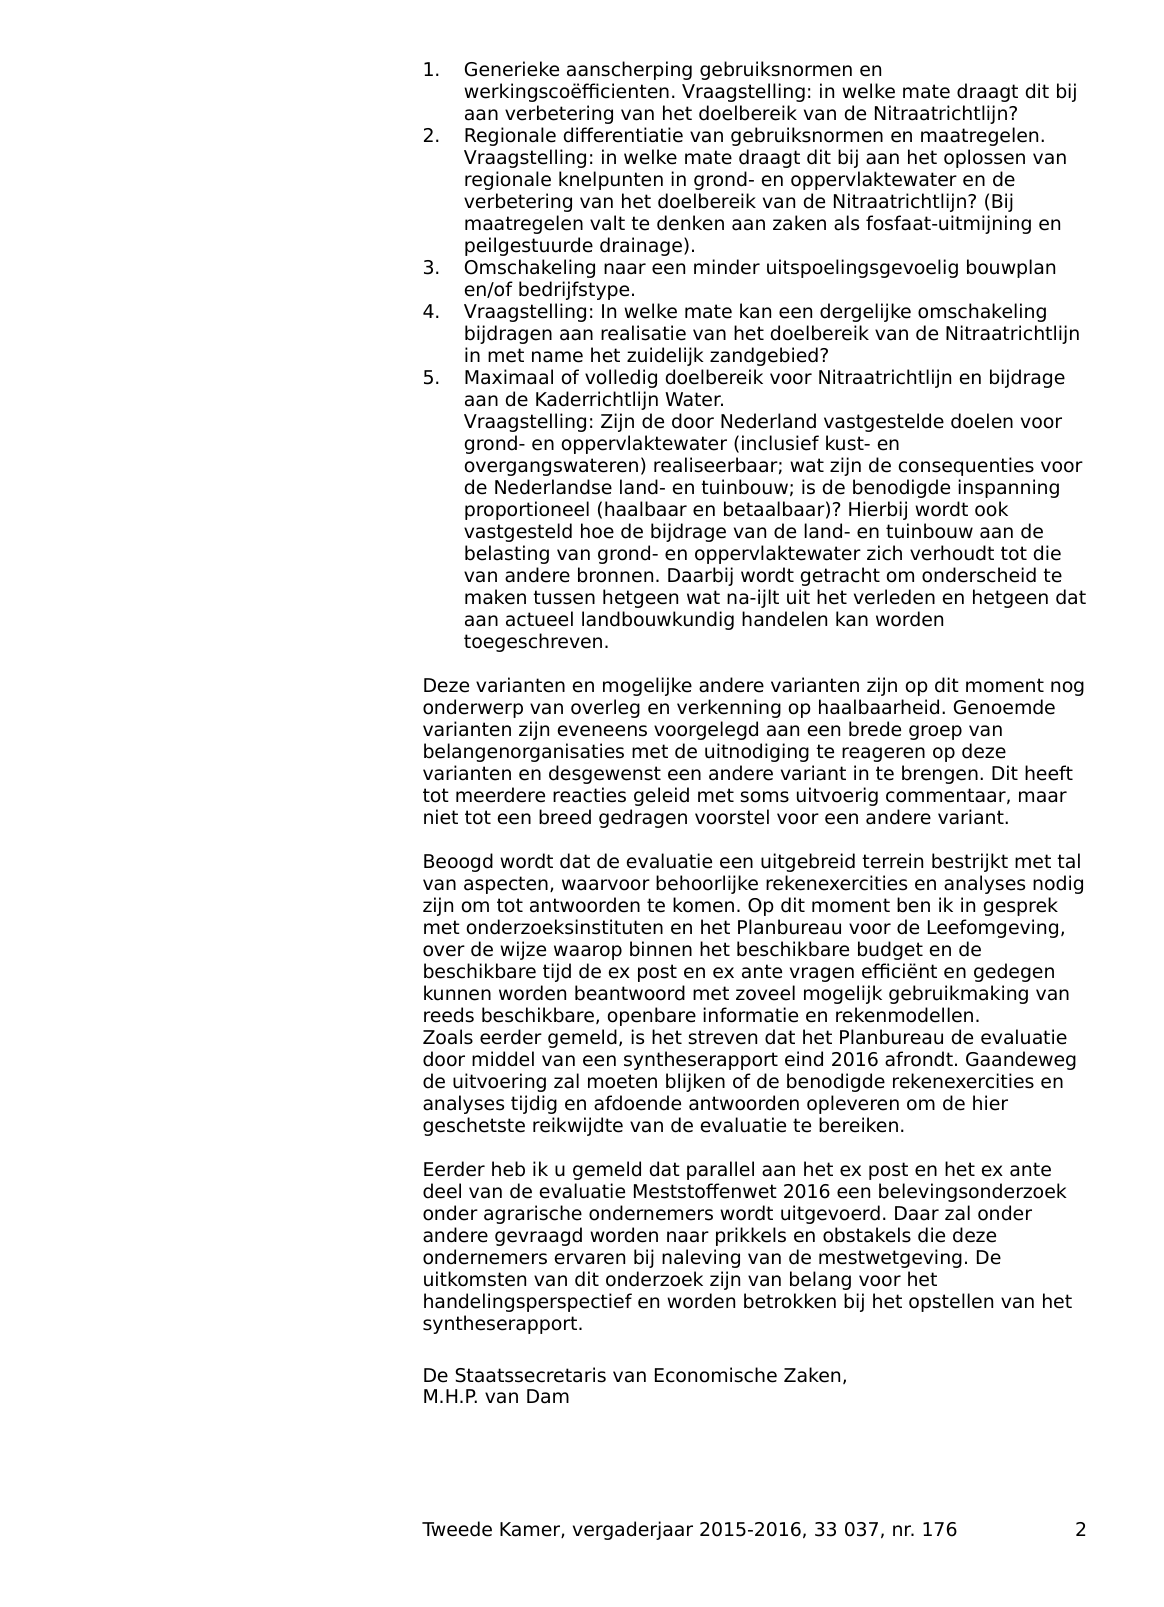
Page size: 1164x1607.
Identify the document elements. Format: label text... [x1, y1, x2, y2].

text Eerder heb ik u gemeld dat parallel aan het ex post en het ex ante deel van de evaluatie Meststoffenwet 2016 een belevingsonderzoek onder agrarische ondernemers wordt uitgevoerd. Daar zal onder andere gevraagd worden naar prikkels en obstakels die deze ondernemers ervaren bij naleving van de mestwetgeving. De uitkomsten van dit onderzoek zijn van belang voor het handelingsperspectief en worden betrokken bij het opstellen van het syntheserapport. [422, 1159, 1087, 1334]
text 1. Generieke aanscherping gebruiksnormen en werkingscoëfficienten. Vraagstelling: in welke mate draagt dit bij aan verbetering van het doelbereik van de Nitraatrichtlijn? [422, 59, 1087, 125]
text De Staatssecretaris van Economische Zaken, M.H.P. van Dam [422, 1364, 1087, 1408]
text 2. Regionale differentiatie van gebruiksnormen en maatregelen. Vraagstelling: in welke mate draagt dit bij aan het oplossen van regionale knelpunten in grond- en oppervlaktewater en de verbetering van het doelbereik van de Nitraatrichtlijn? (Bij maatregelen valt te denken aan zaken als fosfaat-uitmijning en peilgestuurde drainage). [422, 125, 1087, 257]
text Vraagstelling: Zijn de door Nederland vastgestelde doelen voor grond- en oppervlaktewater (inclusief kust- en overgangswateren) realiseerbaar; wat zijn de consequenties voor de Nederlandse land- en tuinbouw; is de benodigde inspanning proportioneel (haalbaar en betaalbaar)? Hierbij wordt ook vastgesteld hoe de bijdrage van de land- en tuinbouw aan de belasting van grond- en oppervlaktewater zich verhoudt tot die van andere bronnen. Daarbij wordt getracht om onderscheid te maken tussen hetgeen wat na-ijlt uit het verleden en hetgeen dat aan actueel landbouwkundig handelen kan worden toegeschreven. [464, 411, 1087, 652]
text 4. Vraagstelling: In welke mate kan een dergelijke omschakeling bijdragen aan realisatie van het doelbereik van de Nitraatrichtlijn in met name het zuidelijk zandgebied? [422, 301, 1087, 367]
text Beoogd wordt dat de evaluatie een uitgebreid terrein bestrijkt met tal van aspecten, waarvoor behoorlijke rekenexercities en analyses nodig zijn om tot antwoorden te komen. Op dit moment ben ik in gesprek met onderzoeksinstituten en het Planbureau voor de Leefomgeving, over de wijze waarop binnen het beschikbare budget en de beschikbare tijd de ex post en ex ante vragen efficiënt en gedegen kunnen worden beantwoord met zoveel mogelijk gebruikmaking van reeds beschikbare, openbare informatie en rekenmodellen. [422, 851, 1087, 1027]
text 3. Omschakeling naar een minder uitspoelingsgevoelig bouwplan en/of bedrijfstype. [422, 257, 1087, 301]
text 5. Maximaal of volledig doelbereik voor Nitraatrichtlijn en bijdrage aan de Kaderrichtlijn Water. [422, 367, 1087, 411]
text Zoals eerder gemeld, is het streven dat het Planbureau de evaluatie door middel van een syntheserapport eind 2016 afrondt. Gaandeweg de uitvoering zal moeten blijken of de benodigde rekenexercities en analyses tijdig en afdoende antwoorden opleveren om de hier geschetste reikwijdte van de evaluatie te bereiken. [422, 1027, 1087, 1136]
text Deze varianten en mogelijke andere varianten zijn op dit moment nog onderwerp van overleg en verkenning op haalbaarheid. Genoemde varianten zijn eveneens voorgelegd aan een brede groep van belangenorganisaties met de uitnodiging te reageren op deze varianten en desgewenst een andere variant in te brengen. Dit heeft tot meerdere reacties geleid met soms uitvoerig commentaar, maar niet tot een breed gedragen voorstel voor een andere variant. [422, 675, 1087, 828]
